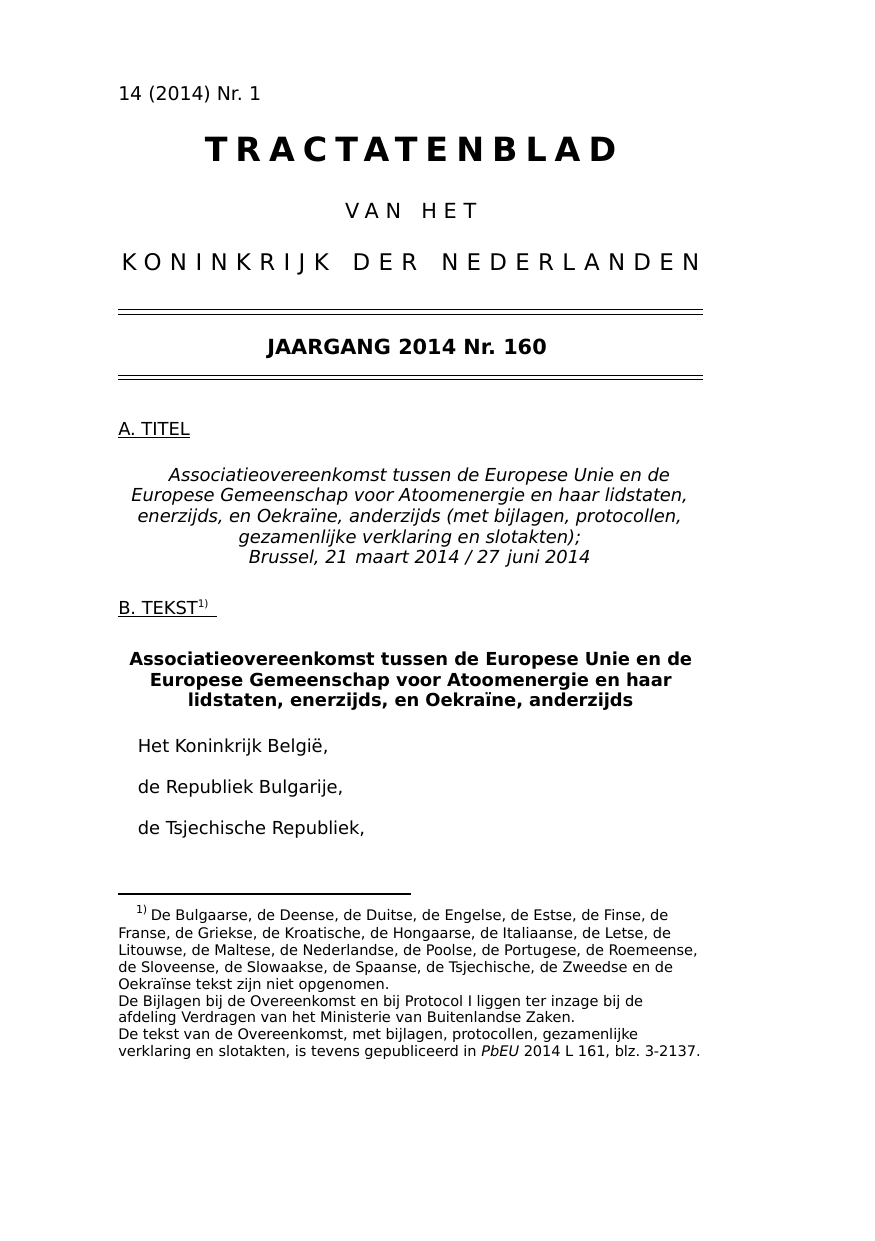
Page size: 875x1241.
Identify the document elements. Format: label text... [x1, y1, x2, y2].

text Brussel, 21 maart 2014 / 27 juni 2014 [118, 547, 703, 568]
text De tekst van de Overeenkomst, met bijlagen, protocollen, gezamenlijke verklaring en slotakten, is tevens gepubliceerd in PbEU 2014 L 161, blz. 3-2137. [118, 1026, 703, 1060]
text Associatieovereenkomst tussen de Europese Unie en de Europese Gemeenschap voor Atoomenergie en haar lidstaten, enerzijds, en Oekraïne, anderzijds (met bijlagen, protocollen, gezamenlijke verklaring en slotakten); [118, 464, 703, 547]
text de Tsjechische Republiek, [118, 817, 703, 838]
text De Bulgaarse, de Deense, de Duitse, de Engelse, de Estse, de Finse, de Franse, de Griekse, de Kroatische, de Hongaarse, de Italiaanse, de Letse, de Litouwse, de Maltese, de Nederlandse, de Poolse, de Portugese, de Roemeense, de Sloveense, de Slowaakse, de Spaanse, de Tsjechische, de Zweedse en de Oekraïnse tekst zijn niet opgenomen. [118, 903, 703, 992]
text De Bijlagen bij de Overeenkomst en bij Protocol I liggen ter inzage bij de afdeling Verdragen van het Ministerie van Buitenlandse Zaken. [118, 992, 703, 1026]
text KONINKRIJK DER NEDERLANDEN [118, 249, 703, 276]
text VAN HET [118, 199, 703, 223]
text Het Koninkrijk België, [118, 736, 703, 757]
text 14 (2014) Nr. 1 [118, 83, 703, 105]
text JAARGANG 2014 Nr. 160 [118, 335, 703, 359]
subtitle Associatieovereenkomst tussen de Europese Unie en de Europese Gemeenschap voor Atoomenergie en haar lidstaten, enerzijds, en Oekraïne, anderzijds [118, 649, 703, 711]
text TRACTATENBLAD [118, 130, 703, 169]
text de Republiek Bulgarije, [118, 777, 703, 797]
subtitle B. TEKST [118, 598, 703, 619]
subtitle A. TITEL [118, 419, 703, 439]
